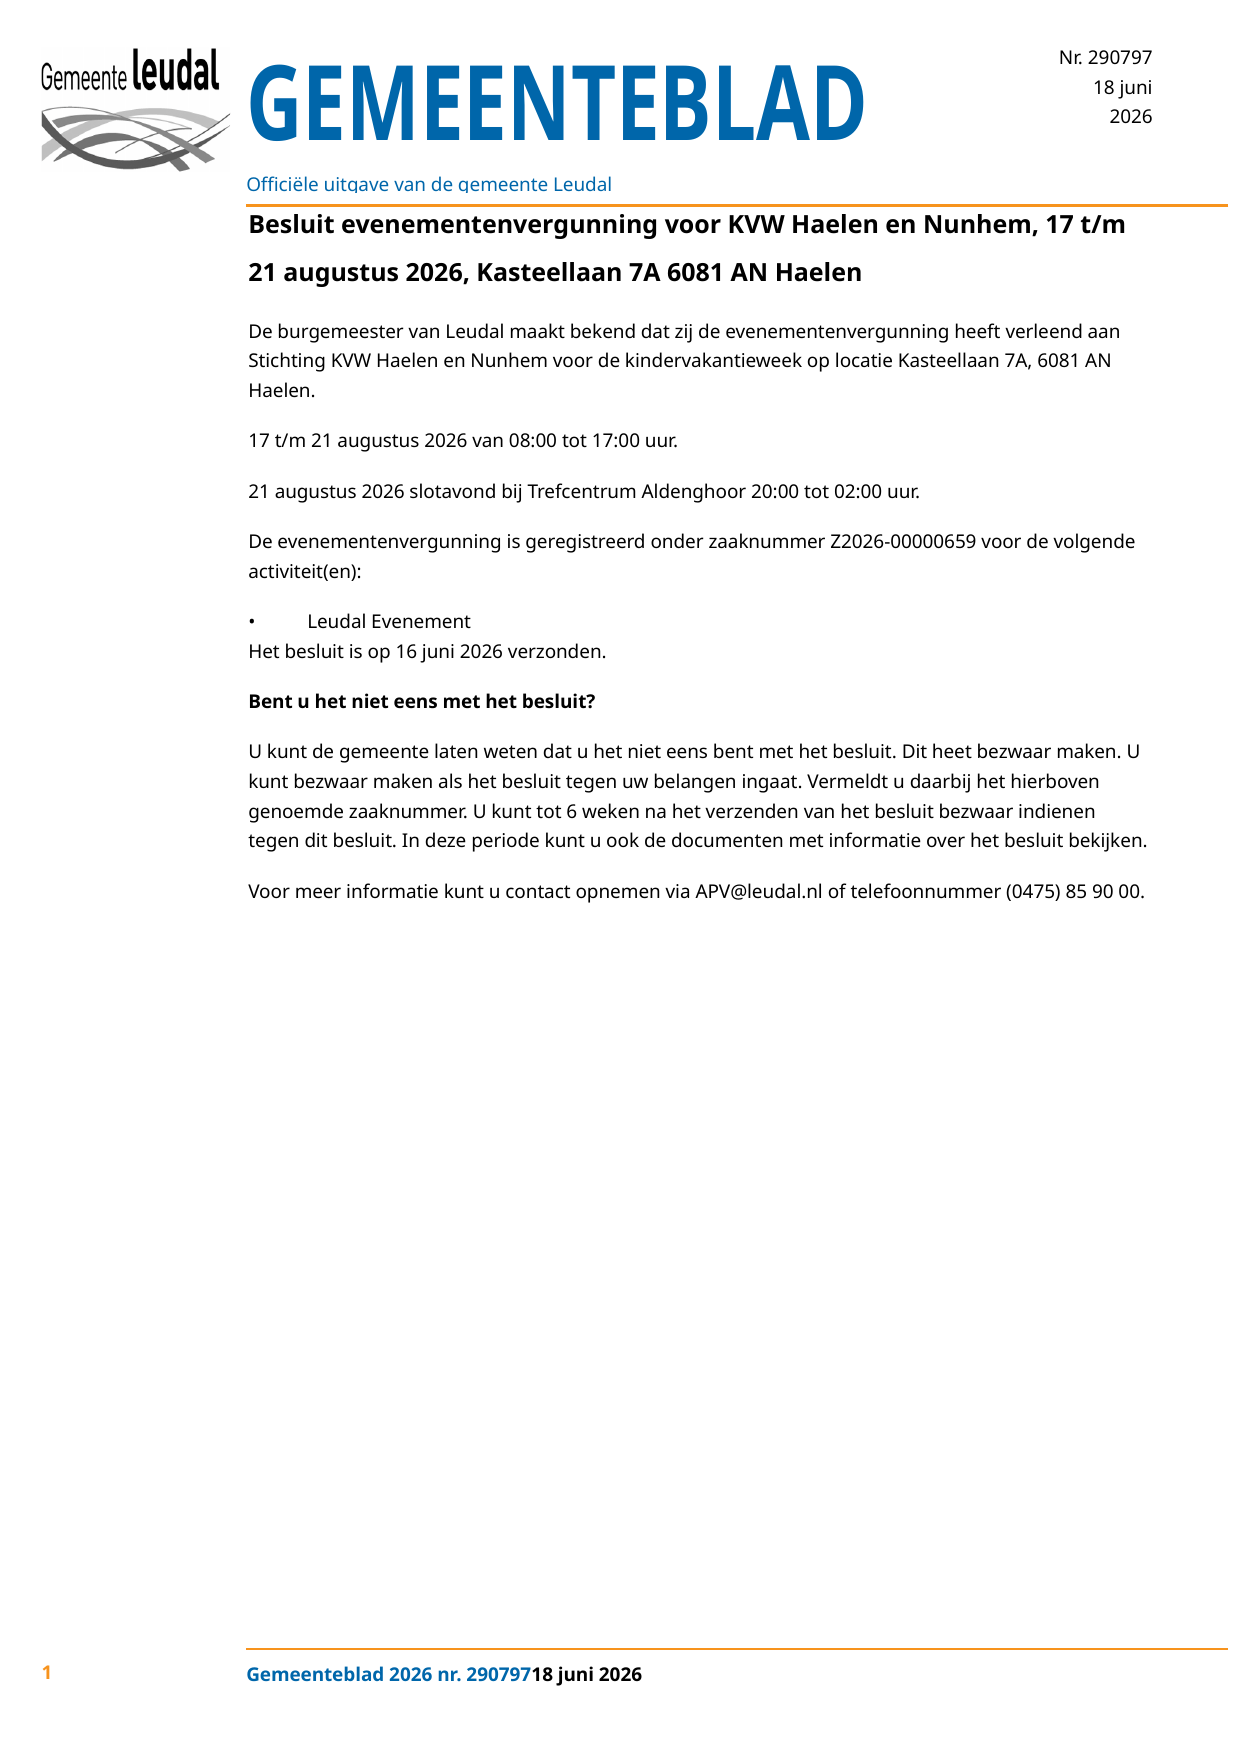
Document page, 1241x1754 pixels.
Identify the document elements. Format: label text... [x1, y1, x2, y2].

text Besluit evenementenvergunning voor KVW Haelen en Nunhem, 17 t/m 21 augustus 2026, Kasteellaan 7A 6081 AN Haelen [248, 207, 1152, 288]
picture [41, 47, 231, 172]
text Het besluit is op 16 juni 2026 verzonden. [248, 638, 1152, 664]
text 17 t/m 21 augustus 2026 van 08:00 tot 17:00 uur. [248, 427, 1152, 453]
text Voor meer informatie kunt u contact opnemen via APV@leudal.nl of telefoonnummer (0475) 85 90 00. [248, 878, 1152, 904]
text De burgemeester van Leudal maakt bekend dat zij de evenementenvergunning heeft verleend aan Stichting KVW Haelen en Nunhem voor de kindervakantieweek op locatie Kasteellaan 7A, 6081 AN Haelen. [248, 318, 1152, 403]
text U kunt de gemeente laten weten dat u het niet eens bent met het besluit. Dit heet bezwaar maken. U kunt bezwaar maken als het besluit tegen uw belangen ingaat. Vermeldt u daarbij het hierboven genoemde zaaknummer. U kunt tot 6 weken na het verzenden van het besluit bezwaar indienen tegen dit besluit. In deze periode kunt u ook de documenten met informatie over het besluit bekijken. [248, 739, 1152, 853]
text 21 augustus 2026 slotavond bij Trefcentrum Aldenghoor 20:00 tot 02:00 uur. [248, 478, 1152, 504]
text De evenementenvergunning is geregistreerd onder zaaknummer Z2026-00000659 voor de volgende activiteit(en): [248, 528, 1152, 584]
text Bent u het niet eens met het besluit? [248, 688, 1152, 714]
list Leudal Evenement [248, 608, 1152, 634]
